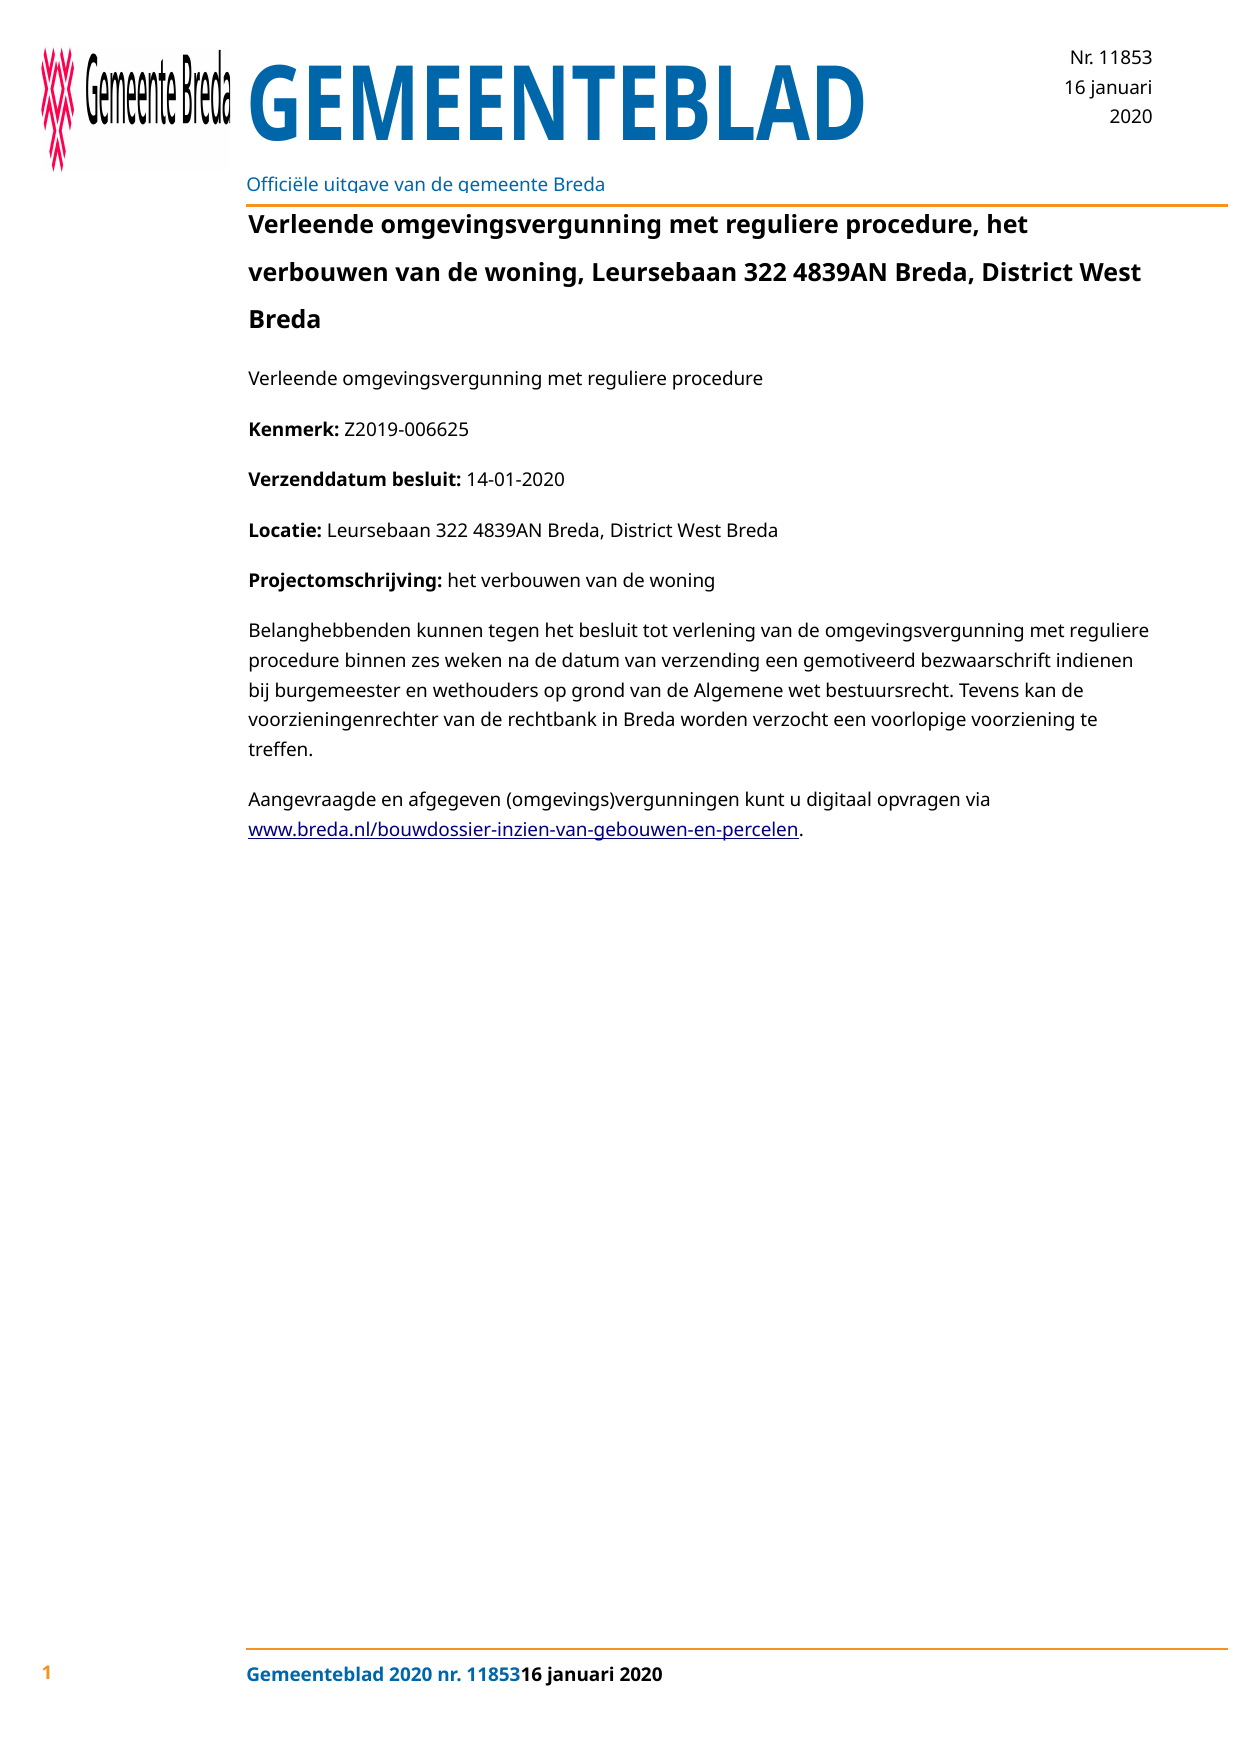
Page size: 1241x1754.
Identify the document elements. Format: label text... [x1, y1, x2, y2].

text Belanghebbenden kunnen tegen het besluit tot verlening van de omgevingsvergunning met reguliere procedure binnen zes weken na de datum van verzending een gemotiveerd bezwaarschrift indienen bij burgemeester en wethouders op grond van de Algemene wet bestuursrecht. Tevens kan de voorzieningenrechter van de rechtbank in Breda worden verzocht een voorlopige voorziening te treffen. [248, 618, 1152, 762]
text Verleende omgevingsvergunning met reguliere procedure [248, 366, 1152, 391]
text Kenmerk: Z2019-006625 [248, 416, 1152, 442]
text Verzenddatum besluit: 14-01-2020 [248, 466, 1152, 492]
text Verleende omgevingsvergunning met reguliere procedure, het verbouwen van de woning, Leursebaan 322 4839AN Breda, District West Breda [248, 207, 1152, 336]
text Projectomschrijving: het verbouwen van de woning [248, 567, 1152, 593]
text Locatie: Leursebaan 322 4839AN Breda, District West Breda [248, 517, 1152, 542]
text Aangevraagde en afgegeven (omgevings)vergunningen kunt u digitaal opvragen via www.breda.nl/bouwdossier-inzien-van-gebouwen-en-percelen. [248, 786, 1152, 842]
picture [41, 47, 231, 172]
